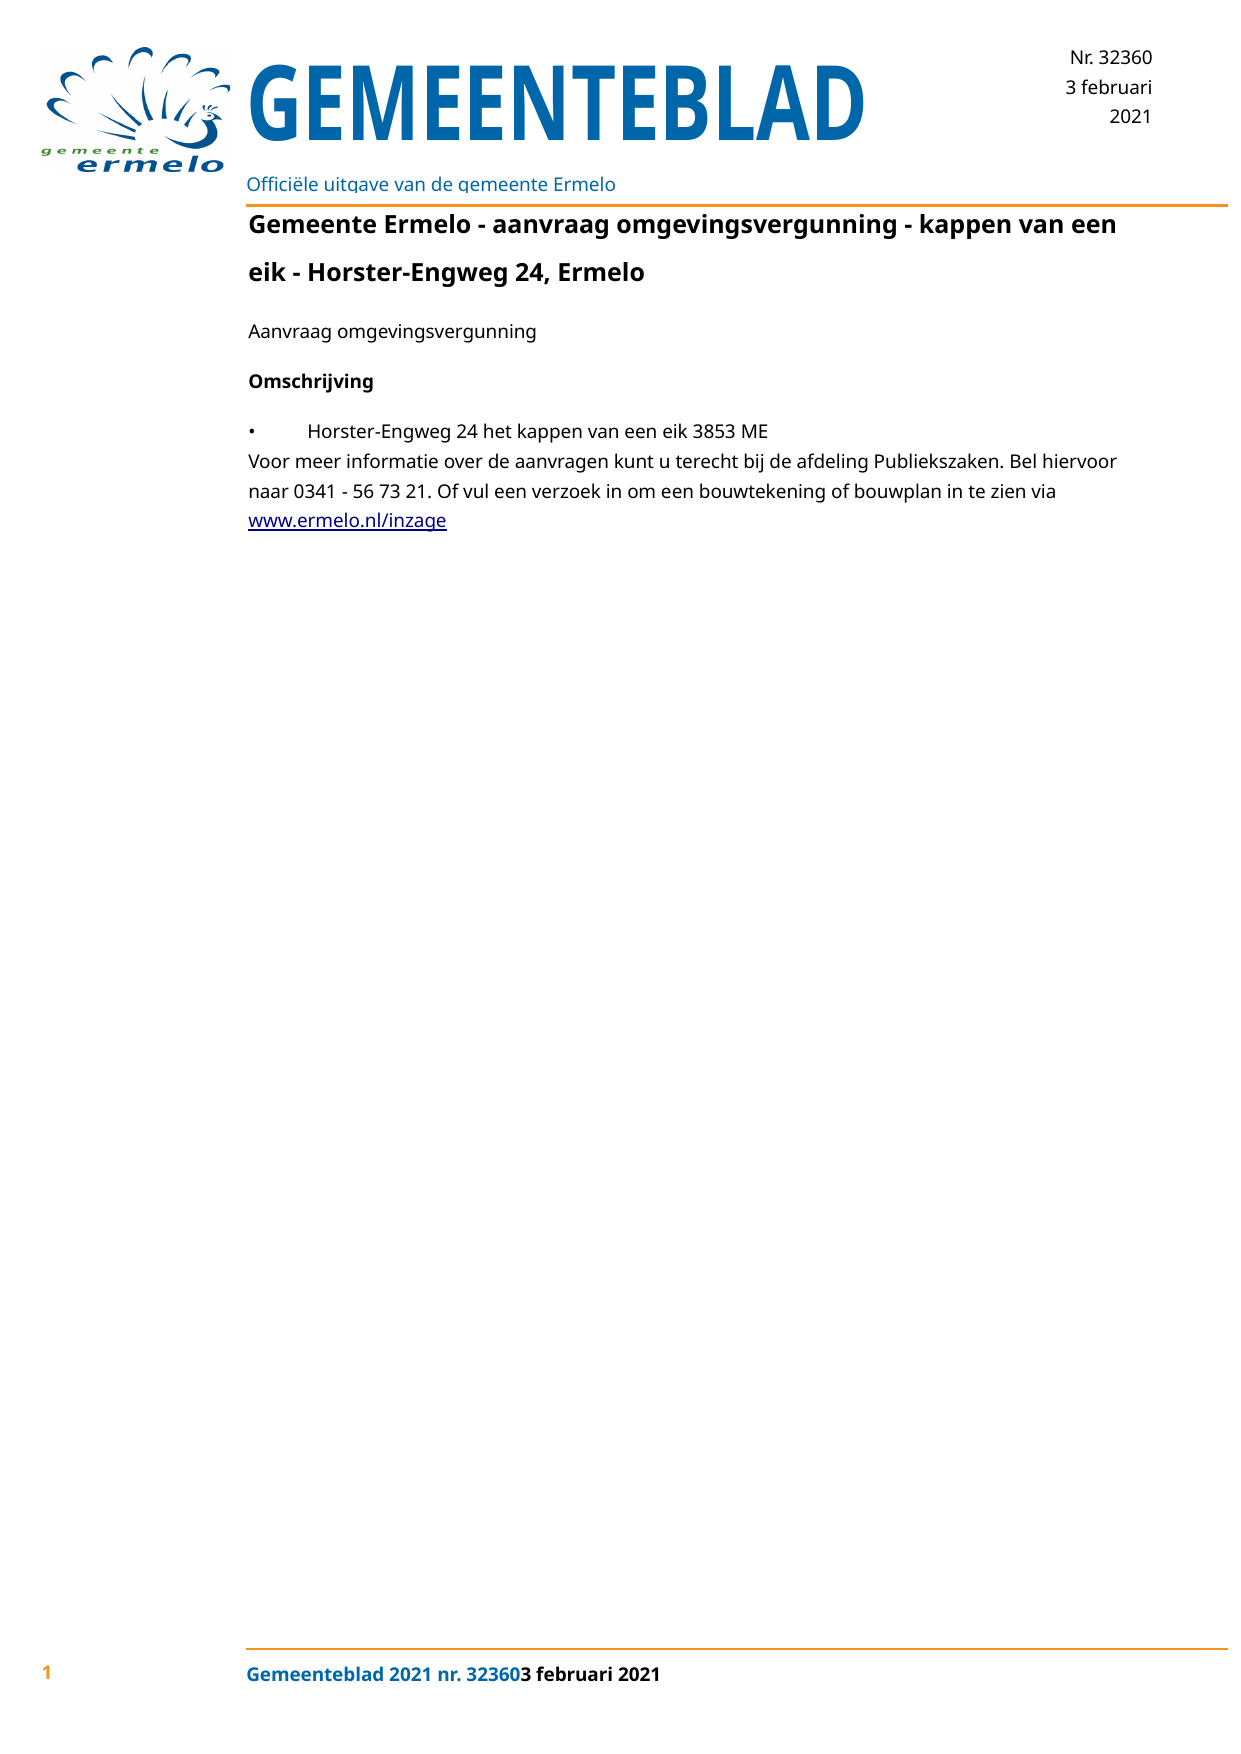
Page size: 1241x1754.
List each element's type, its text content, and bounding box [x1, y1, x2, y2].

text Gemeente Ermelo - aanvraag omgevingsvergunning - kappen van een eik - Horster-Engweg 24, Ermelo [248, 207, 1152, 288]
list Horster-Engweg 24 het kappen van een eik 3853 ME [248, 419, 1152, 444]
text Voor meer informatie over de aanvragen kunt u terecht bij de afdeling Publiekszaken. Bel hiervoor naar 0341 - 56 73 21. Of vul een verzoek in om een bouwtekening of bouwplan in te zien via www.ermelo.nl/inzage [248, 448, 1152, 533]
picture [41, 47, 231, 172]
text Omschrijving [248, 368, 1152, 394]
text Aanvraag omgevingsvergunning [248, 318, 1152, 344]
